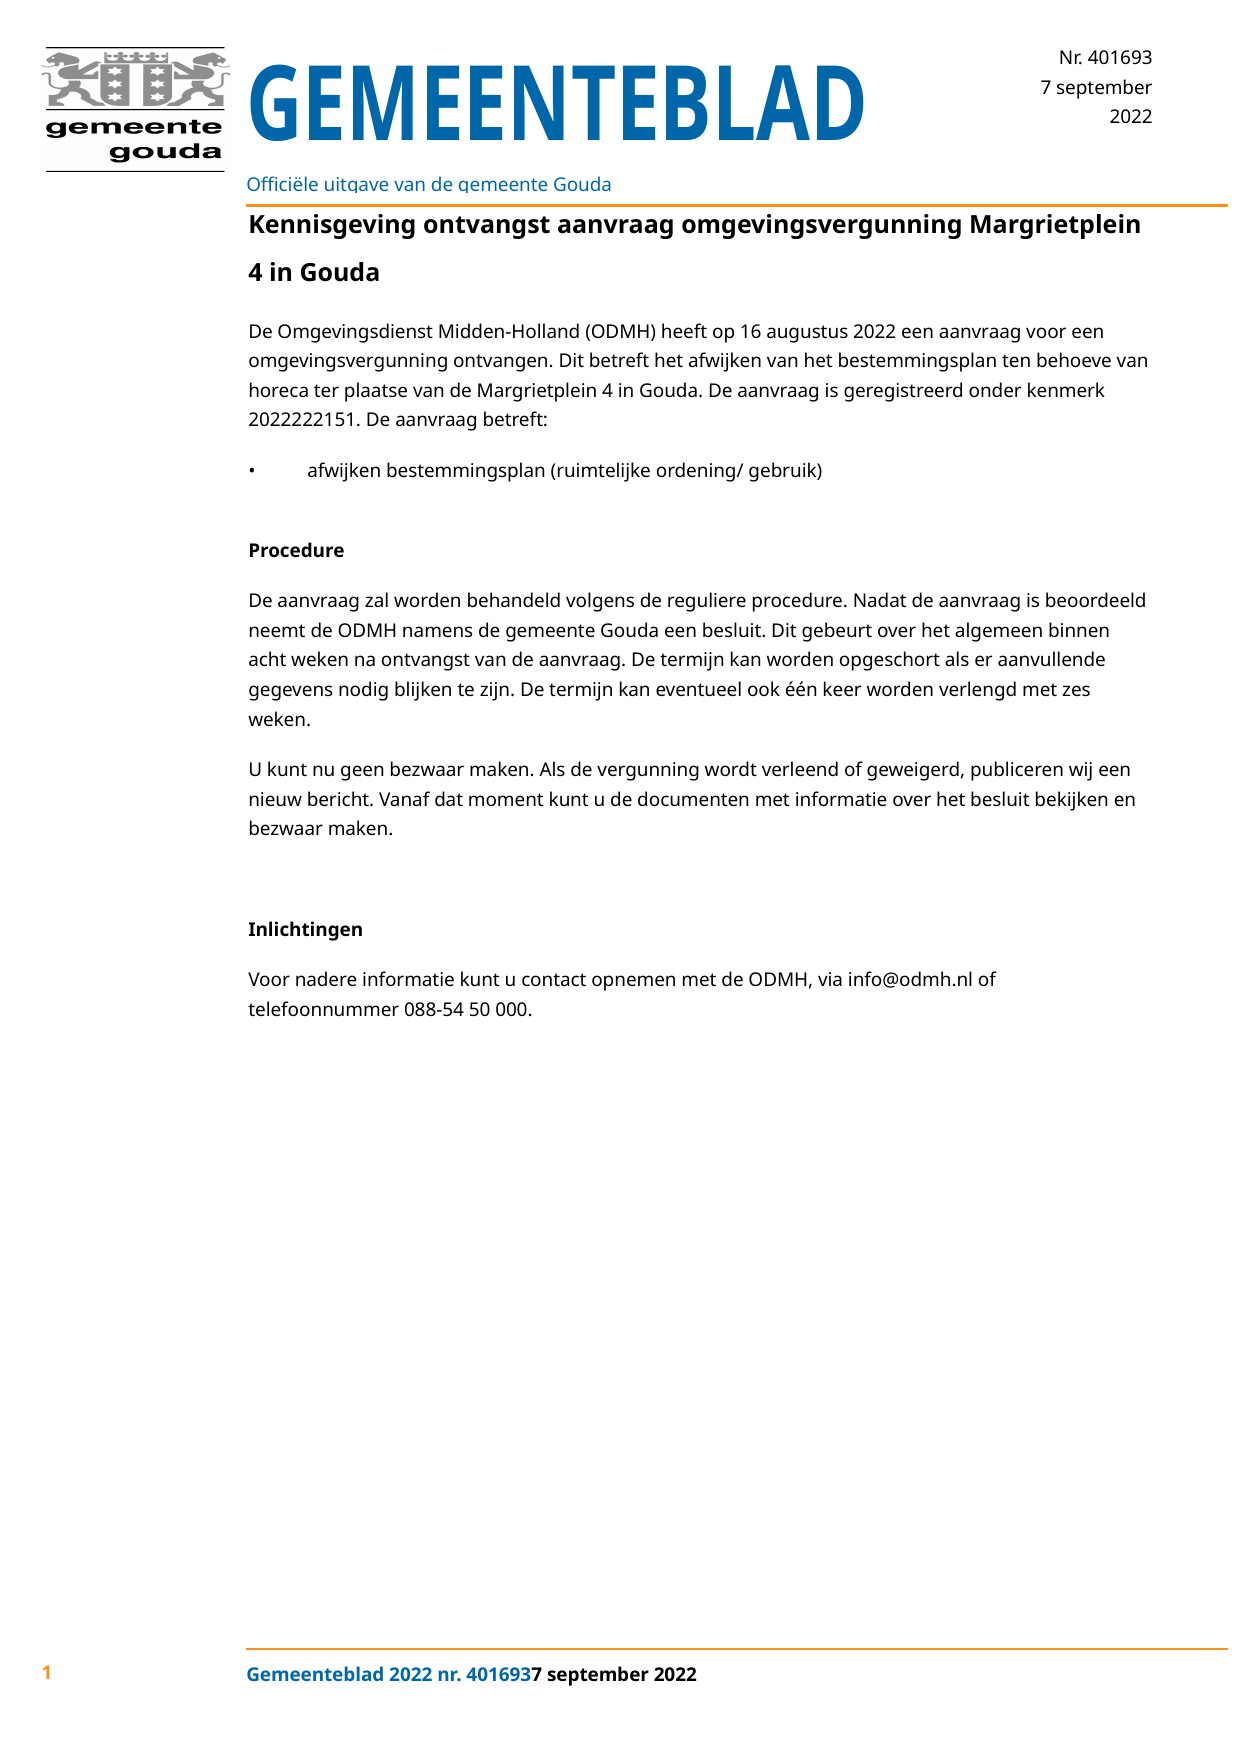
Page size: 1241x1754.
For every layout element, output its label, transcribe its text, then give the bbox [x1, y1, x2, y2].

list afwijken bestemmingsplan (ruimtelijke ordening/ gebruik) [248, 457, 1152, 483]
text Inlichtingen [248, 916, 1152, 942]
text Kennisgeving ontvangst aanvraag omgevingsvergunning Margrietplein 4 in Gouda [248, 207, 1152, 288]
text Voor nadere informatie kunt u contact opnemen met de ODMH, via info@odmh.nl of telefoonnummer 088-54 50 000. [248, 967, 1152, 1022]
text De Omgevingsdienst Midden-Holland (ODMH) heeft op 16 augustus 2022 een aanvraag voor een omgevingsvergunning ontvangen. Dit betreft het afwijken van het bestemmingsplan ten behoeve van horeca ter plaatse van de Margrietplein 4 in Gouda. De aanvraag is geregistreerd onder kenmerk 2022222151. De aanvraag betreft: [248, 318, 1152, 432]
text De aanvraag zal worden behandeld volgens de reguliere procedure. Nadat de aanvraag is beoordeeld neemt de ODMH namens de gemeente Gouda een besluit. Dit gebeurt over het algemeen binnen acht weken na ontvangst van de aanvraag. De termijn kan worden opgeschort als er aanvullende gegevens nodig blijken te zijn. De termijn kan eventueel ook één keer worden verlengd met zes weken. [248, 587, 1152, 732]
picture [41, 47, 231, 172]
text U kunt nu geen bezwaar maken. Als de vergunning wordt verleend of geweigerd, publiceren wij een nieuw bericht. Vanaf dat moment kunt u de documenten met informatie over het besluit bekijken en bezwaar maken. [248, 756, 1152, 841]
text Procedure [248, 537, 1152, 563]
